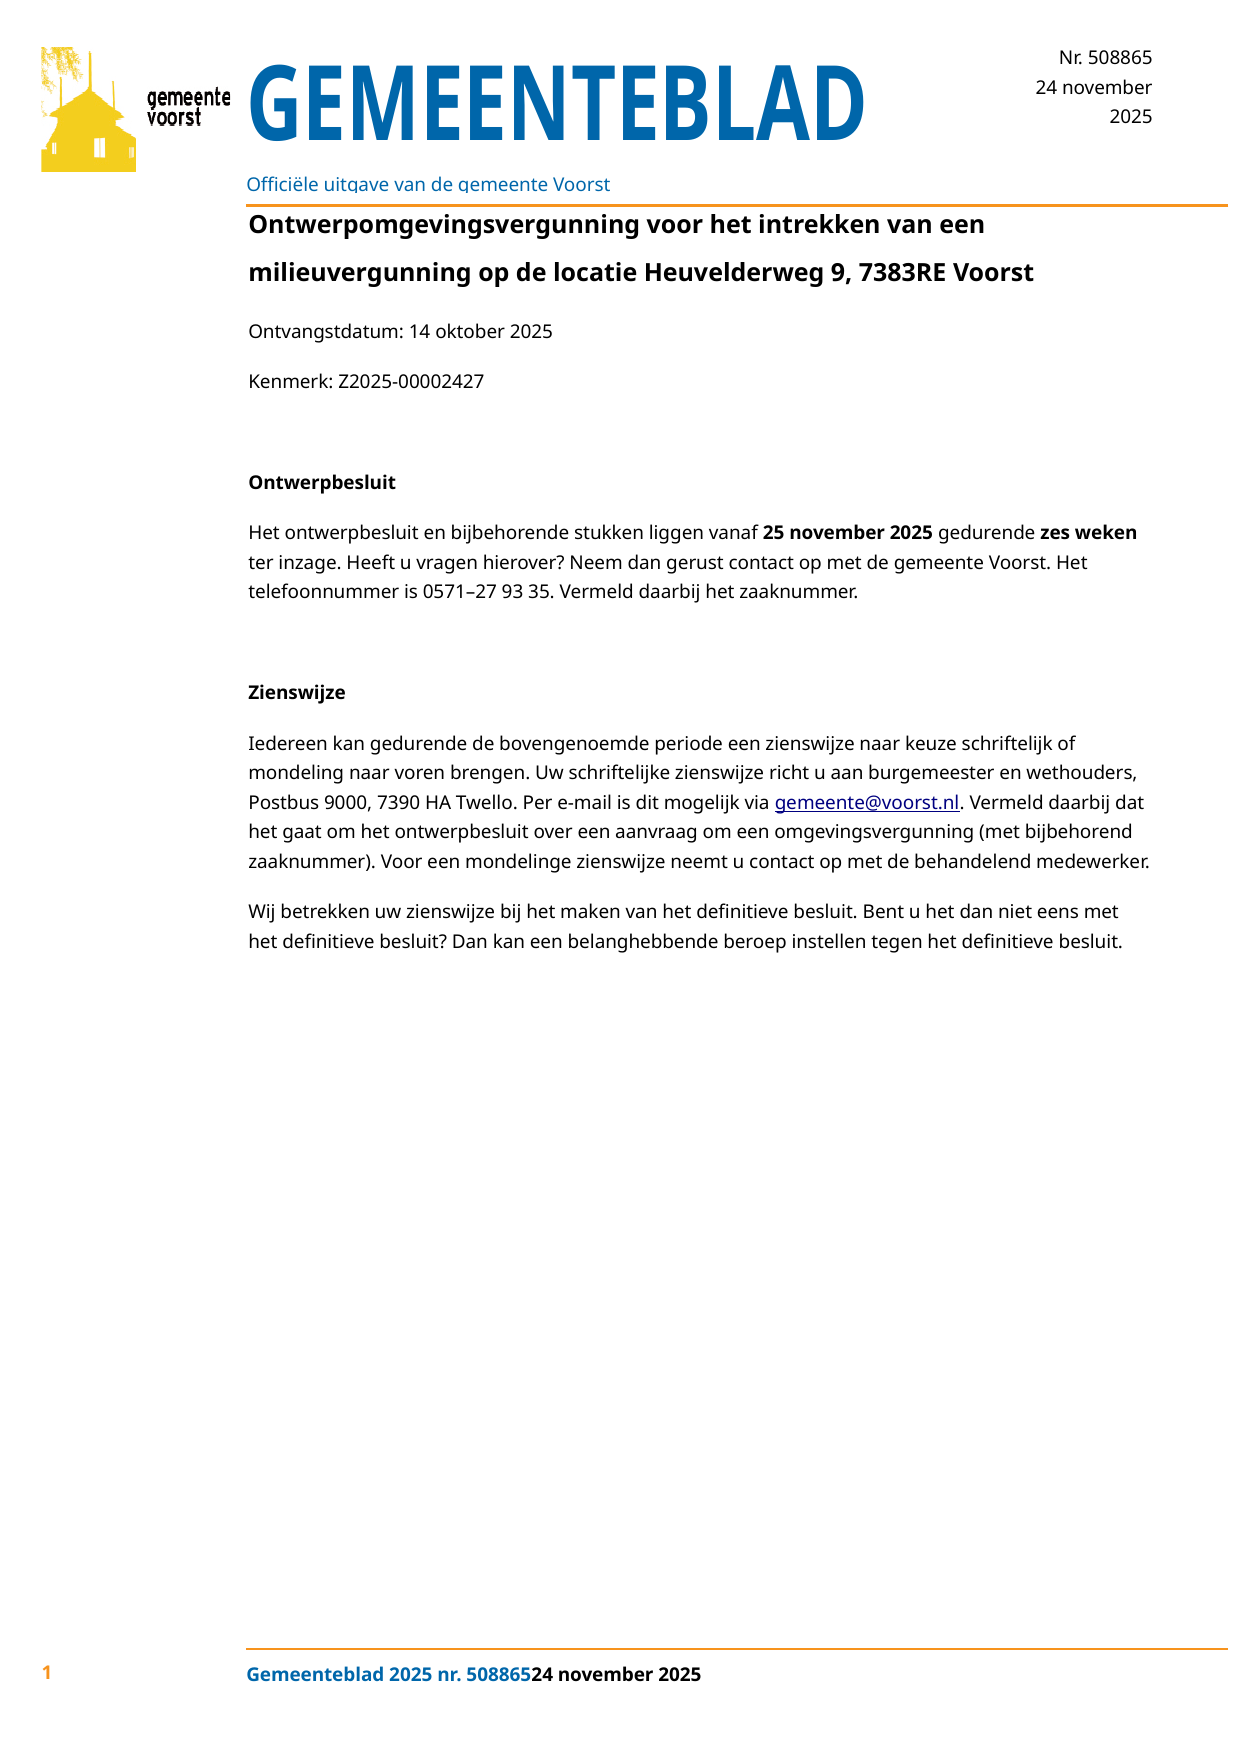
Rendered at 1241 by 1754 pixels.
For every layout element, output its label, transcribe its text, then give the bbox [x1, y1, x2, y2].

text Iedereen kan gedurende de bovengenoemde periode een zienswijze naar keuze schriftelijk of mondeling naar voren brengen. Uw schriftelijke zienswijze richt u aan burgemeester en wethouders, Postbus 9000, 7390 HA Twello. Per e-mail is dit mogelijk via gemeente@voorst.nl. Vermeld daarbij dat het gaat om het ontwerpbesluit over een aanvraag om een omgevingsvergunning (met bijbehorend zaaknummer). Voor een mondelinge zienswijze neemt u contact op met de behandelend medewerker. [248, 730, 1152, 874]
text Kenmerk: Z2025-00002427 [248, 368, 1152, 394]
text Ontvangstdatum: 14 oktober 2025 [248, 318, 1152, 344]
text Zienswijze [248, 679, 1152, 705]
text Het ontwerpbesluit en bijbehorende stukken liggen vanaf 25 november 2025 gedurende zes weken ter inzage. Heeft u vragen hierover? Neem dan gerust contact op met de gemeente Voorst. Het telefoonnummer is 0571–27 93 35. Vermeld daarbij het zaaknummer. [248, 519, 1152, 604]
text Ontwerpomgevingsvergunning voor het intrekken van een milieuvergunning op de locatie Heuvelderweg 9, 7383RE Voorst [248, 207, 1152, 288]
picture [41, 47, 231, 172]
text Ontwerpbesluit [248, 469, 1152, 495]
text Wij betrekken uw zienswijze bij het maken van het definitieve besluit. Bent u het dan niet eens met het definitieve besluit? Dan kan een belanghebbende beroep instellen tegen het definitieve besluit. [248, 899, 1152, 954]
